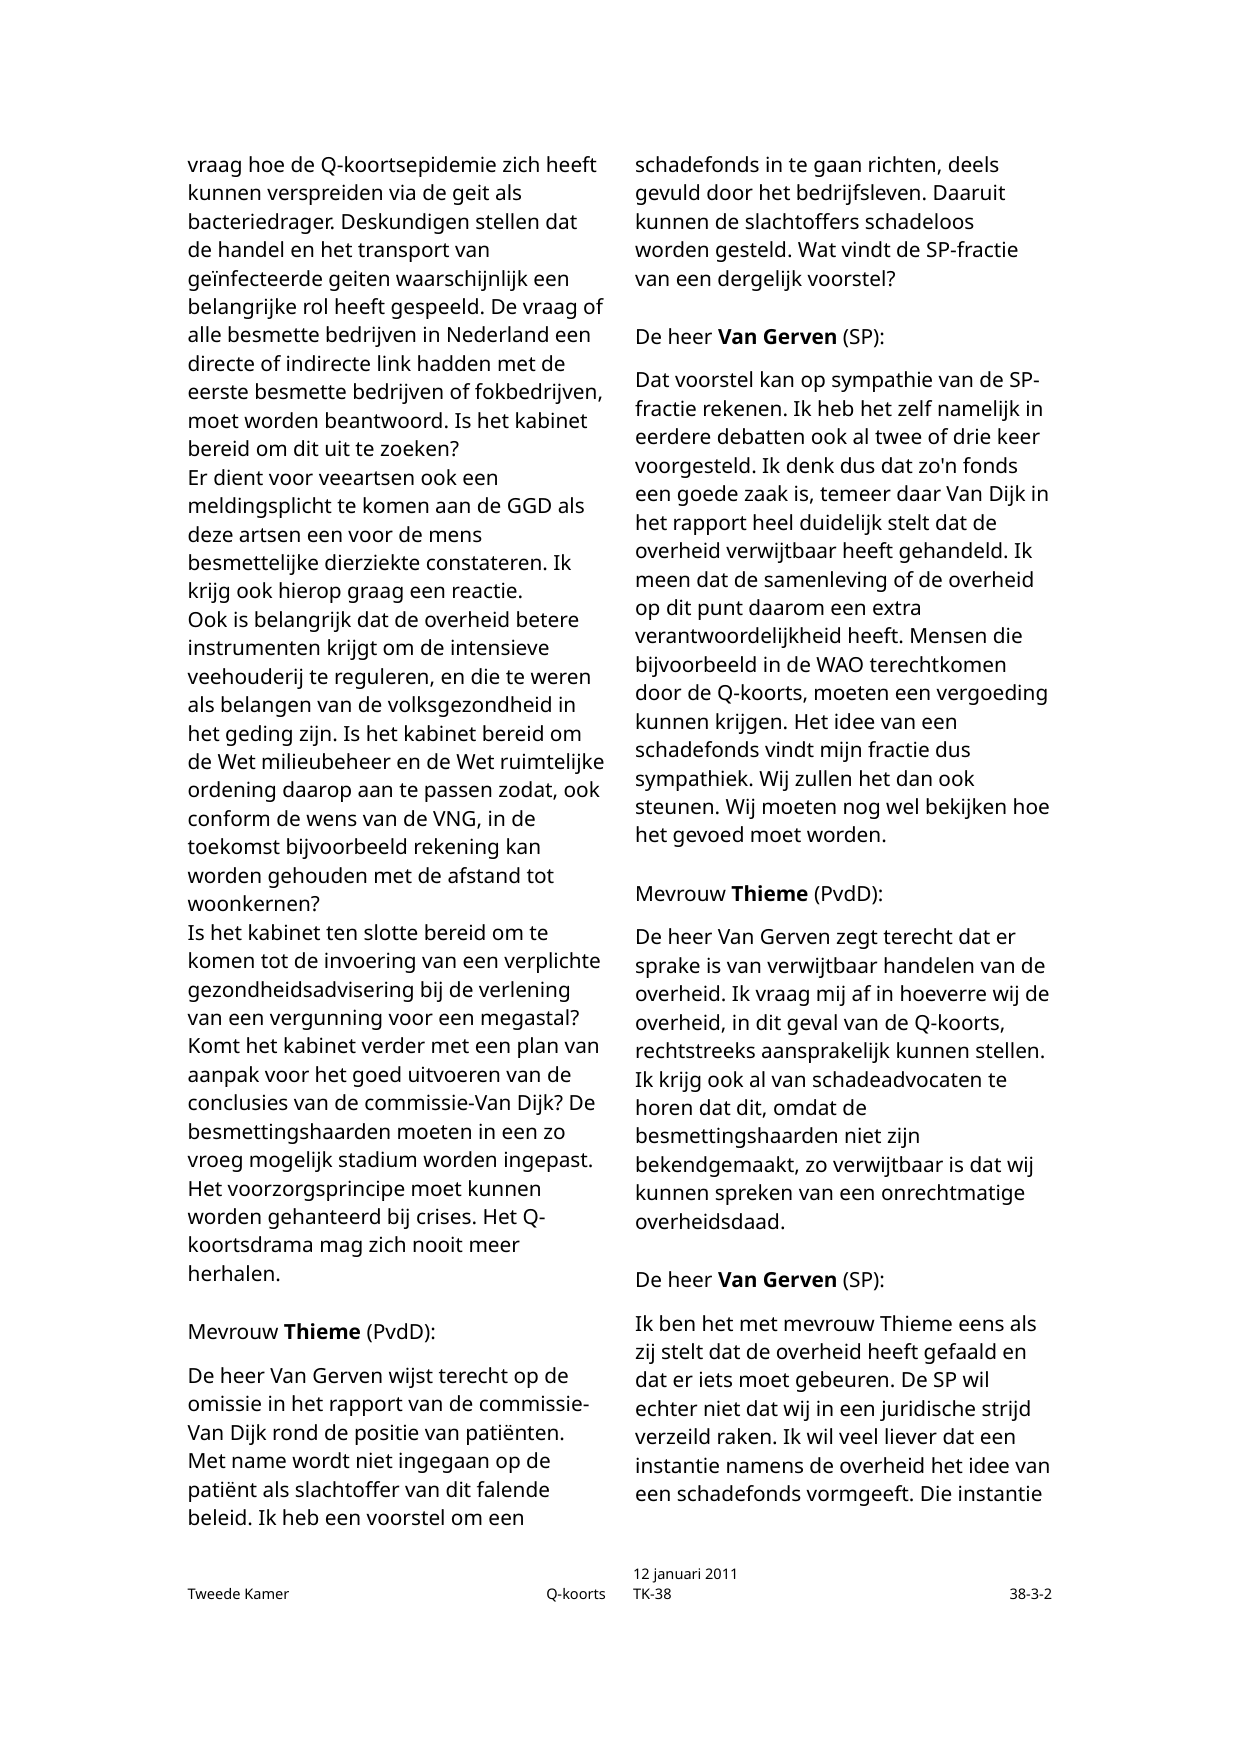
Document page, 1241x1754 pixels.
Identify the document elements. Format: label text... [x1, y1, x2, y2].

text Dat voorstel kan op sympathie van de SP-fractie rekenen. Ik heb het zelf namelijk in eerdere debatten ook al twee of drie keer voorgesteld. Ik denk dus dat zo'n fonds een goede zaak is, temeer daar Van Dijk in het rapport heel duidelijk stelt dat de overheid verwijtbaar heeft gehandeld. Ik meen dat de samenleving of de overheid op dit punt daarom een extra verantwoordelijkheid heeft. Mensen die bijvoorbeeld in de WAO terechtkomen door de Q-koorts, moeten een vergoeding kunnen krijgen. Het idee van een schadefonds vindt mijn fractie dus sympathiek. Wij zullen het dan ook steunen. Wij moeten nog wel bekijken hoe het gevoed moet worden. [635, 366, 1053, 849]
text De heer Van Gerven zegt terecht dat er sprake is van verwijtbaar handelen van de overheid. Ik vraag mij af in hoeverre wij de overheid, in dit geval van de Q-koorts, rechtstreeks aansprakelijk kunnen stellen. Ik krijg ook al van schadeadvocaten te horen dat dit, omdat de besmettingshaarden niet zijn bekendgemaakt, zo verwijtbaar is dat wij kunnen spreken van een onrechtmatige overheidsdaad. [635, 922, 1053, 1235]
text vraag hoe de Q-koortsepidemie zich heeft kunnen verspreiden via de geit als bacteriedrager. Deskundigen stellen dat de handel en het transport van geïnfecteerde geiten waarschijnlijk een belangrijke rol heeft gespeeld. De vraag of alle besmette bedrijven in Nederland een directe of indirecte link hadden met de eerste besmette bedrijven of fokbedrijven, moet worden beantwoord. Is het kabinet bereid om dit uit te zoeken? [187, 150, 605, 463]
text Is het kabinet ten slotte bereid om te komen tot de invoering van een verplichte gezondheidsadvisering bij de verlening van een vergunning voor een megastal? Komt het kabinet verder met een plan van aanpak voor het goed uitvoeren van de conclusies van de commissie-Van Dijk? De besmettingshaarden moeten in een zo vroeg mogelijk stadium worden ingepast. Het voorzorgsprincipe moet kunnen worden gehanteerd bij crises. Het Q-koortsdrama mag zich nooit meer herhalen. [187, 918, 605, 1287]
text Er dient voor veeartsen ook een meldingsplicht te komen aan de GGD als deze artsen een voor de mens besmettelijke dierziekte constateren. Ik krijg ook hierop graag een reactie. [187, 463, 605, 605]
text Ook is belangrijk dat de overheid betere instrumenten krijgt om de intensieve veehouderij te reguleren, en die te weren als belangen van de volksgezondheid in het geding zijn. Is het kabinet bereid om de Wet milieubeheer en de Wet ruimtelijke ordening daarop aan te passen zodat, ook conform de wens van de VNG, in de toekomst bijvoorbeeld rekening kan worden gehouden met de afstand tot woonkernen? [187, 605, 605, 918]
text De heer Van Gerven wijst terecht op de omissie in het rapport van de commissie-Van Dijk rond de positie van patiënten. Met name wordt niet ingegaan op de patiënt als slachtoffer van dit falende beleid. Ik heb een voorstel om een [187, 1361, 605, 1532]
text schadefonds in te gaan richten, deels gevuld door het bedrijfsleven. Daaruit kunnen de slachtoffers schadeloos worden gesteld. Wat vindt de SP-fractie van een dergelijk voorstel? [635, 150, 1053, 292]
text De heer Van Gerven (SP): [635, 322, 1053, 351]
text Ik ben het met mevrouw Thieme eens als zij stelt dat de overheid heeft gefaald en dat er iets moet gebeuren. De SP wil echter niet dat wij in een juridische strijd verzeild raken. Ik wil veel liever dat een instantie namens de overheid het idee van een schadefonds vormgeeft. Die instantie [635, 1309, 1053, 1508]
text De heer Van Gerven (SP): [635, 1265, 1053, 1294]
text Mevrouw Thieme (PvdD): [635, 879, 1053, 907]
text Mevrouw Thieme (PvdD): [187, 1317, 605, 1346]
